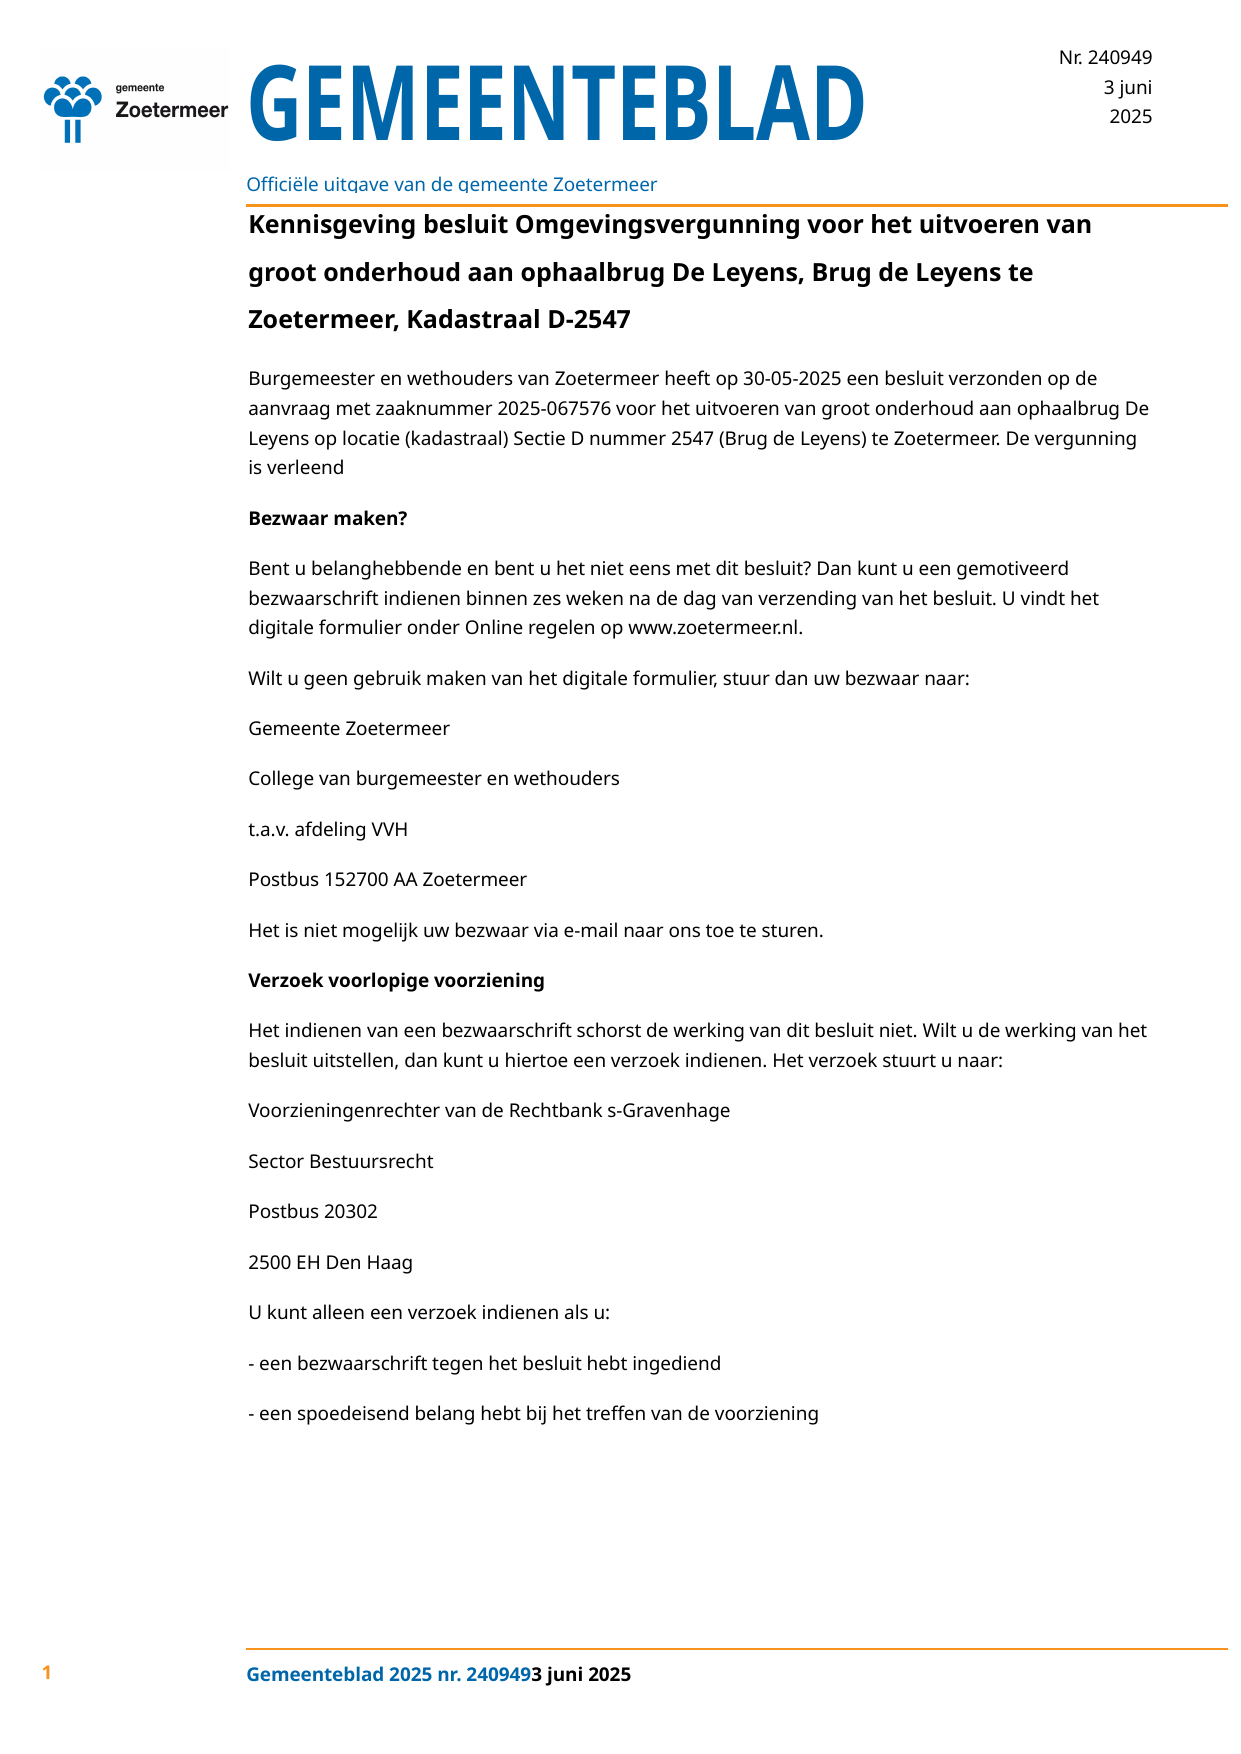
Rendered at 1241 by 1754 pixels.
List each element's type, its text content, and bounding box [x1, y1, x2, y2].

text Bent u belanghebbende en bent u het niet eens met dit besluit? Dan kunt u een gemotiveerd bezwaarschrift indienen binnen zes weken na de dag van verzending van het besluit. U vindt het digitale formulier onder Online regelen op www.zoetermeer.nl. [248, 555, 1152, 640]
text 2500 EH Den Haag [248, 1249, 1152, 1274]
text Voorzieningenrechter van de Rechtbank s-Gravenhage [248, 1098, 1152, 1123]
picture [41, 47, 231, 172]
text Het indienen van een bezwaarschrift schorst de werking van dit besluit niet. Wilt u de werking van het besluit uitstellen, dan kunt u hiertoe een verzoek indienen. Het verzoek stuurt u naar: [248, 1018, 1152, 1073]
text Verzoek voorlopige voorziening [248, 967, 1152, 993]
text - een bezwaarschrift tegen het besluit hebt ingediend [248, 1350, 1152, 1375]
text Sector Bestuursrecht [248, 1148, 1152, 1174]
text Het is niet mogelijk uw bezwaar via e-mail naar ons toe te sturen. [248, 917, 1152, 942]
text U kunt alleen een verzoek indienen als u: [248, 1299, 1152, 1325]
text - een spoedeisend belang hebt bij het treffen van de voorziening [248, 1400, 1152, 1426]
text t.a.v. afdeling VVH [248, 816, 1152, 842]
text College van burgemeester en wethouders [248, 766, 1152, 791]
text Gemeente Zoetermeer [248, 715, 1152, 741]
text Bezwaar maken? [248, 505, 1152, 530]
text Postbus 20302 [248, 1198, 1152, 1224]
text Kennisgeving besluit Omgevingsvergunning voor het uitvoeren van groot onderhoud aan ophaalbrug De Leyens, Brug de Leyens te Zoetermeer, Kadastraal D-2547 [248, 207, 1152, 336]
text Postbus 152700 AA Zoetermeer [248, 866, 1152, 892]
text Burgemeester en wethouders van Zoetermeer heeft op 30-05-2025 een besluit verzonden op de aanvraag met zaaknummer 2025-067576 voor het uitvoeren van groot onderhoud aan ophaalbrug De Leyens op locatie (kadastraal) Sectie D nummer 2547 (Brug de Leyens) te Zoetermeer. De vergunning is verleend [248, 366, 1152, 480]
text Wilt u geen gebruik maken van het digitale formulier, stuur dan uw bezwaar naar: [248, 665, 1152, 690]
